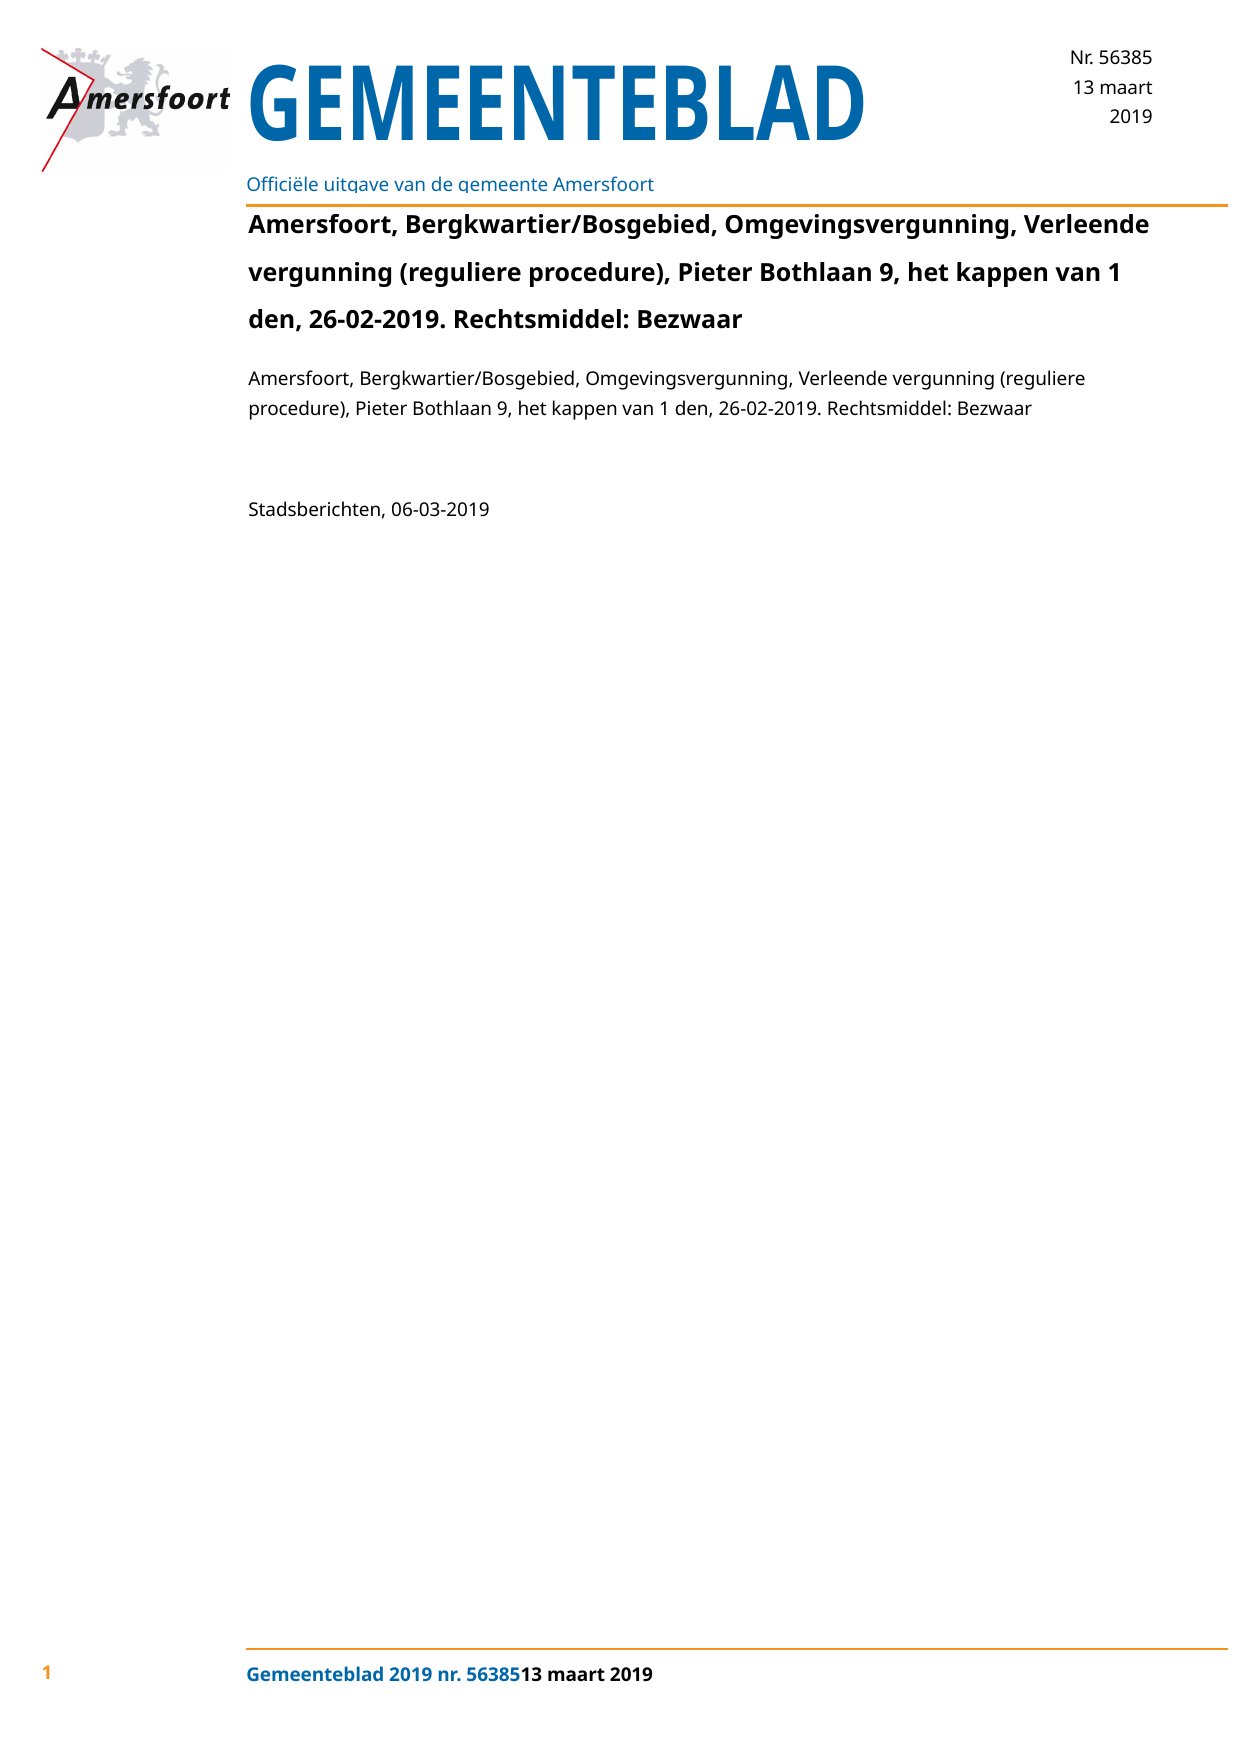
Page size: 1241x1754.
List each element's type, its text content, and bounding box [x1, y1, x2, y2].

text Amersfoort, Bergkwartier/Bosgebied, Omgevingsvergunning, Verleende vergunning (reguliere procedure), Pieter Bothlaan 9, het kappen van 1 den, 26-02-2019. Rechtsmiddel: Bezwaar [248, 366, 1152, 421]
text Amersfoort, Bergkwartier/Bosgebied, Omgevingsvergunning, Verleende vergunning (reguliere procedure), Pieter Bothlaan 9, het kappen van 1 den, 26-02-2019. Rechtsmiddel: Bezwaar [248, 207, 1152, 336]
text Stadsberichten, 06-03-2019 [248, 496, 1152, 522]
picture [41, 47, 231, 172]
